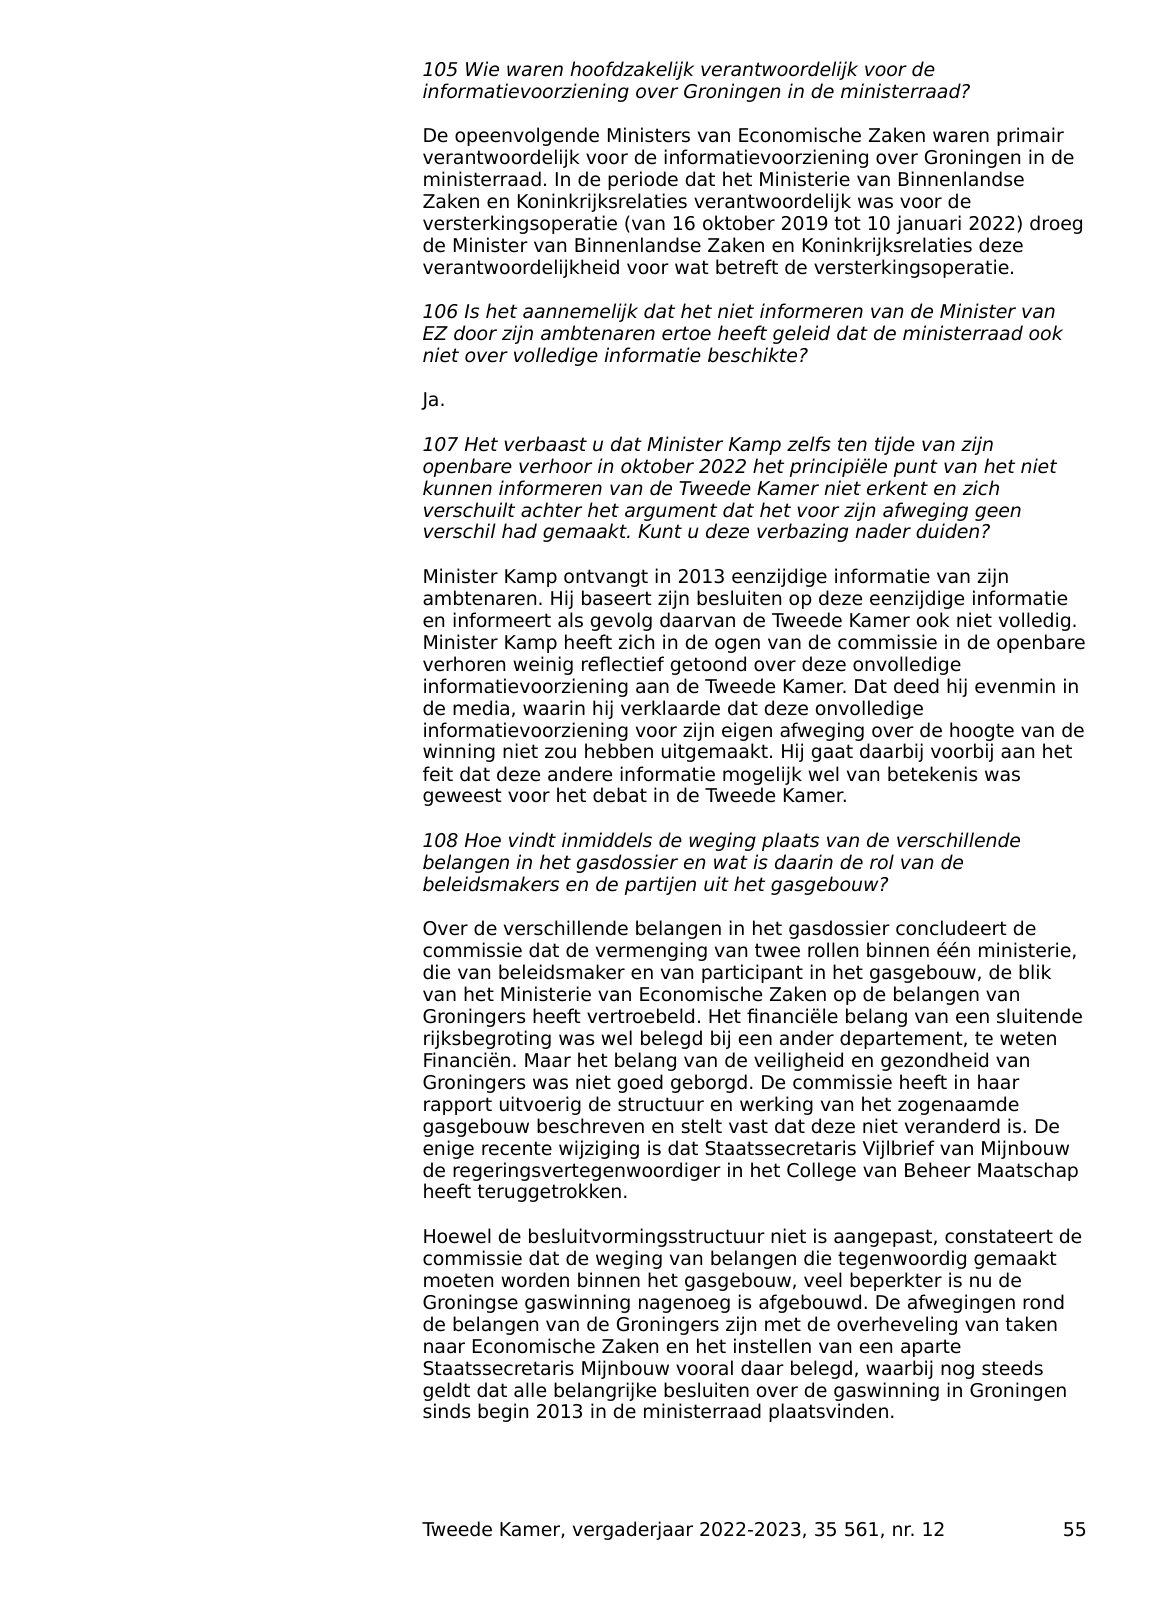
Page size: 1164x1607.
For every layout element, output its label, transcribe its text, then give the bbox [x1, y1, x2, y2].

text Ja. [422, 389, 1087, 411]
text Minister Kamp ontvangt in 2013 eenzijdige informatie van zijn ambtenaren. Hij baseert zijn besluiten op deze eenzijdige informatie en informeert als gevolg daarvan de Tweede Kamer ook niet volledig. Minister Kamp heeft zich in de ogen van de commissie in de openbare verhoren weinig reflectief getoond over deze onvolledige informatievoorziening aan de Tweede Kamer. Dat deed hij evenmin in de media, waarin hij verklaarde dat deze onvolledige informatievoorziening voor zijn eigen afweging over de hoogte van de winning niet zou hebben uitgemaakt. Hij gaat daarbij voorbij aan het feit dat deze andere informatie mogelijk wel van betekenis was geweest voor het debat in de Tweede Kamer. [422, 566, 1087, 807]
text Hoewel de besluitvormingsstructuur niet is aangepast, constateert de commissie dat de weging van belangen die tegenwoordig gemaakt moeten worden binnen het gasgebouw, veel beperkter is nu de Groningse gaswinning nagenoeg is afgebouwd. De afwegingen rond de belangen van de Groningers zijn met de overheveling van taken naar Economische Zaken en het instellen van een aparte Staatssecretaris Mijnbouw vooral daar belegd, waarbij nog steeds geldt dat alle belangrijke besluiten over de gaswinning in Groningen sinds begin 2013 in de ministerraad plaatsvinden. [422, 1226, 1087, 1423]
text De opeenvolgende Ministers van Economische Zaken waren primair verantwoordelijk voor de informatievoorziening over Groningen in de ministerraad. In de periode dat het Ministerie van Binnenlandse Zaken en Koninkrijksrelaties verantwoordelijk was voor de versterkingsoperatie (van 16 oktober 2019 tot 10 januari 2022) droeg de Minister van Binnenlandse Zaken en Koninkrijksrelaties deze verantwoordelijkheid voor wat betreft de versterkingsoperatie. [422, 125, 1087, 279]
subtitle 108 Hoe vindt inmiddels de weging plaats van de verschillende belangen in het gasdossier en wat is daarin de rol van de beleidsmakers en de partijen uit het gasgebouw? [422, 829, 1087, 896]
subtitle 105 Wie waren hoofdzakelijk verantwoordelijk voor de informatievoorziening over Groningen in de ministerraad? [422, 59, 1087, 103]
subtitle 107 Het verbaast u dat Minister Kamp zelfs ten tijde van zijn openbare verhoor in oktober 2022 het principiële punt van het niet kunnen informeren van de Tweede Kamer niet erkent en zich verschuilt achter het argument dat het voor zijn afweging geen verschil had gemaakt. Kunt u deze verbazing nader duiden? [422, 433, 1087, 543]
subtitle 106 Is het aannemelijk dat het niet informeren van de Minister van EZ door zijn ambtenaren ertoe heeft geleid dat de ministerraad ook niet over volledige informatie beschikte? [422, 301, 1087, 367]
text Over de verschillende belangen in het gasdossier concludeert de commissie dat de vermenging van twee rollen binnen één ministerie, die van beleidsmaker en van participant in het gasgebouw, de blik van het Ministerie van Economische Zaken op de belangen van Groningers heeft vertroebeld. Het financiële belang van een sluitende rijksbegroting was wel belegd bij een ander departement, te weten Financiën. Maar het belang van de veiligheid en gezondheid van Groningers was niet goed geborgd. De commissie heeft in haar rapport uitvoerig de structuur en werking van het zogenaamde gasgebouw beschreven en stelt vast dat deze niet veranderd is. De enige recente wijziging is dat Staatssecretaris Vijlbrief van Mijnbouw de regeringsvertegenwoordiger in het College van Beheer Maatschap heeft teruggetrokken. [422, 918, 1087, 1203]
